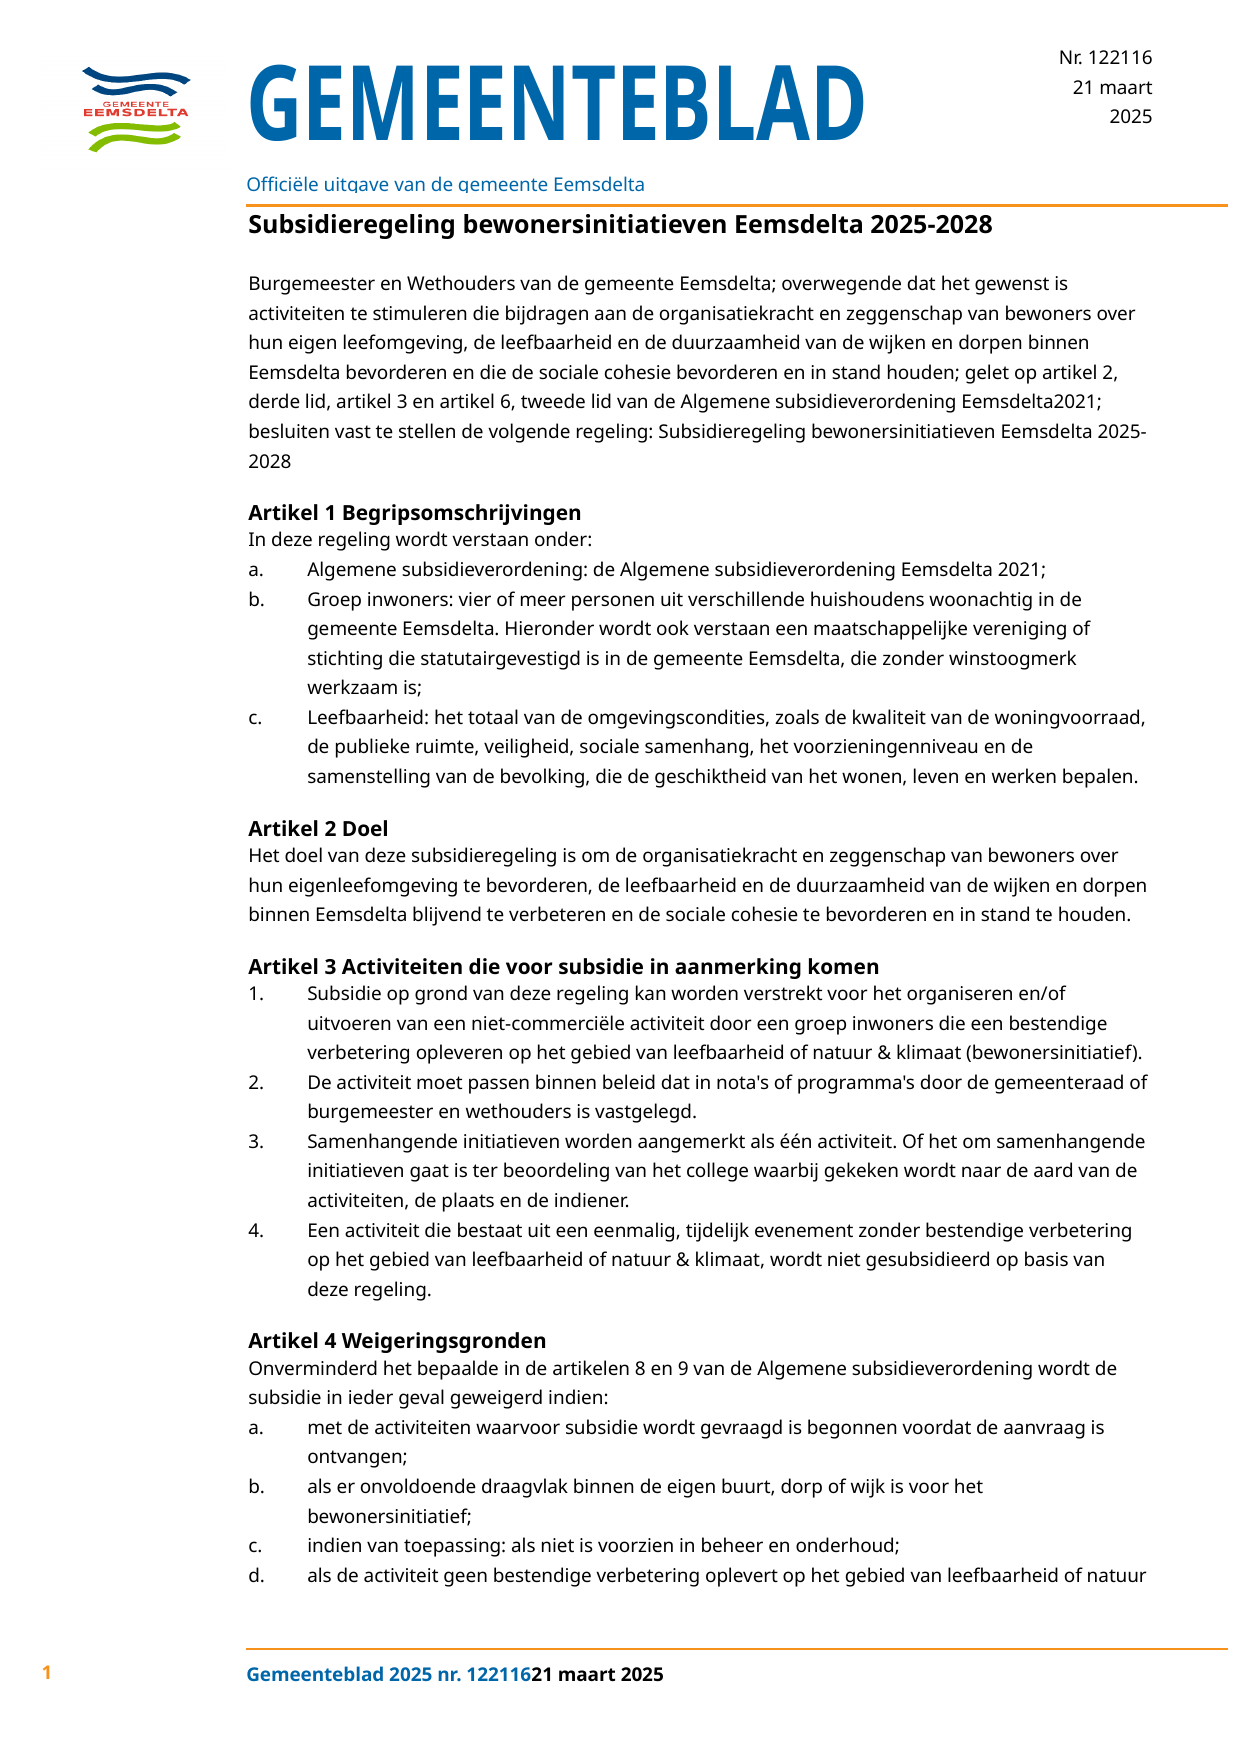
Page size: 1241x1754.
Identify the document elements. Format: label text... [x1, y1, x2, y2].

picture [41, 47, 231, 172]
list De activiteit moet passen binnen beleid dat in nota's of programma's door de gemeenteraad of burgemeester en wethouders is vastgelegd. [248, 1069, 1152, 1124]
list Een activiteit die bestaat uit een eenmalig, tijdelijk evenement zonder bestendige verbetering op het gebied van leefbaarheid of natuur & klimaat, wordt niet gesubsidieerd op basis van deze regeling. [248, 1217, 1152, 1302]
text Het doel van deze subsidieregeling is om de organisatiekracht en zeggenschap van bewoners over hun eigenleefomgeving te bevorderen, de leefbaarheid en de duurzaamheid van de wijken en dorpen binnen Eemsdelta blijvend te verbeteren en de sociale cohesie te bevorderen en in stand te houden. [248, 842, 1152, 927]
list met de activiteiten waarvoor subsidie wordt gevraagd is begonnen voordat de aanvraag is ontvangen; [248, 1414, 1152, 1469]
text Artikel 1 Begripsomschrijvingen [248, 498, 1152, 527]
list als de activiteit geen bestendige verbetering oplevert op het gebied van leefbaarheid of natuur [248, 1562, 1152, 1588]
text Subsidieregeling bewonersinitiatieven Eemsdelta 2025-2028 [248, 207, 1152, 241]
text Artikel 4 Weigeringsgronden [248, 1326, 1152, 1355]
text In deze regeling wordt verstaan onder: [248, 527, 1152, 552]
list Subsidie op grond van deze regeling kan worden verstrekt voor het organiseren en/of uitvoeren van een niet-commerciële activiteit door een groep inwoners die een bestendige verbetering opleveren op het gebied van leefbaarheid of natuur & klimaat (bewonersinitiatief). [248, 980, 1152, 1065]
text Artikel 3 Activiteiten die voor subsidie in aanmerking komen [248, 952, 1152, 980]
text Burgemeester en Wethouders van de gemeente Eemsdelta; overwegende dat het gewenst is activiteiten te stimuleren die bijdragen aan de organisatiekracht en zeggenschap van bewoners over hun eigen leefomgeving, de leefbaarheid en de duurzaamheid van de wijken en dorpen binnen Eemsdelta bevorderen en die de sociale cohesie bevorderen en in stand houden; gelet op artikel 2, derde lid, artikel 3 en artikel 6, tweede lid van de Algemene subsidieverordening Eemsdelta2021; besluiten vast te stellen de volgende regeling: Subsidieregeling bewonersinitiatieven Eemsdelta 2025-2028 [248, 270, 1152, 473]
text Onverminderd het bepaalde in de artikelen 8 en 9 van de Algemene subsidieverordening wordt de subsidie in ieder geval geweigerd indien: [248, 1355, 1152, 1410]
list indien van toepassing: als niet is voorzien in beheer en onderhoud; [248, 1532, 1152, 1558]
list Samenhangende initiatieven worden aangemerkt als één activiteit. Of het om samenhangende initiatieven gaat is ter beoordeling van het college waarbij gekeken wordt naar de aard van de activiteiten, de plaats en de indiener. [248, 1128, 1152, 1213]
list Algemene subsidieverordening: de Algemene subsidieverordening Eemsdelta 2021; [248, 556, 1152, 582]
text Artikel 2 Doel [248, 814, 1152, 842]
list als er onvoldoende draagvlak binnen de eigen buurt, dorp of wijk is voor het bewonersinitiatief; [248, 1473, 1152, 1528]
list Groep inwoners: vier of meer personen uit verschillende huishoudens woonachtig in de gemeente Eemsdelta. Hieronder wordt ook verstaan een maatschappelijke vereniging of stichting die statutairgevestigd is in de gemeente Eemsdelta, die zonder winstoogmerk werkzaam is; [248, 586, 1152, 700]
list Leefbaarheid: het totaal van de omgevingscondities, zoals de kwaliteit van de woningvoorraad, de publieke ruimte, veiligheid, sociale samenhang, het voorzieningenniveau en de samenstelling van de bevolking, die de geschiktheid van het wonen, leven en werken bepalen. [248, 704, 1152, 789]
